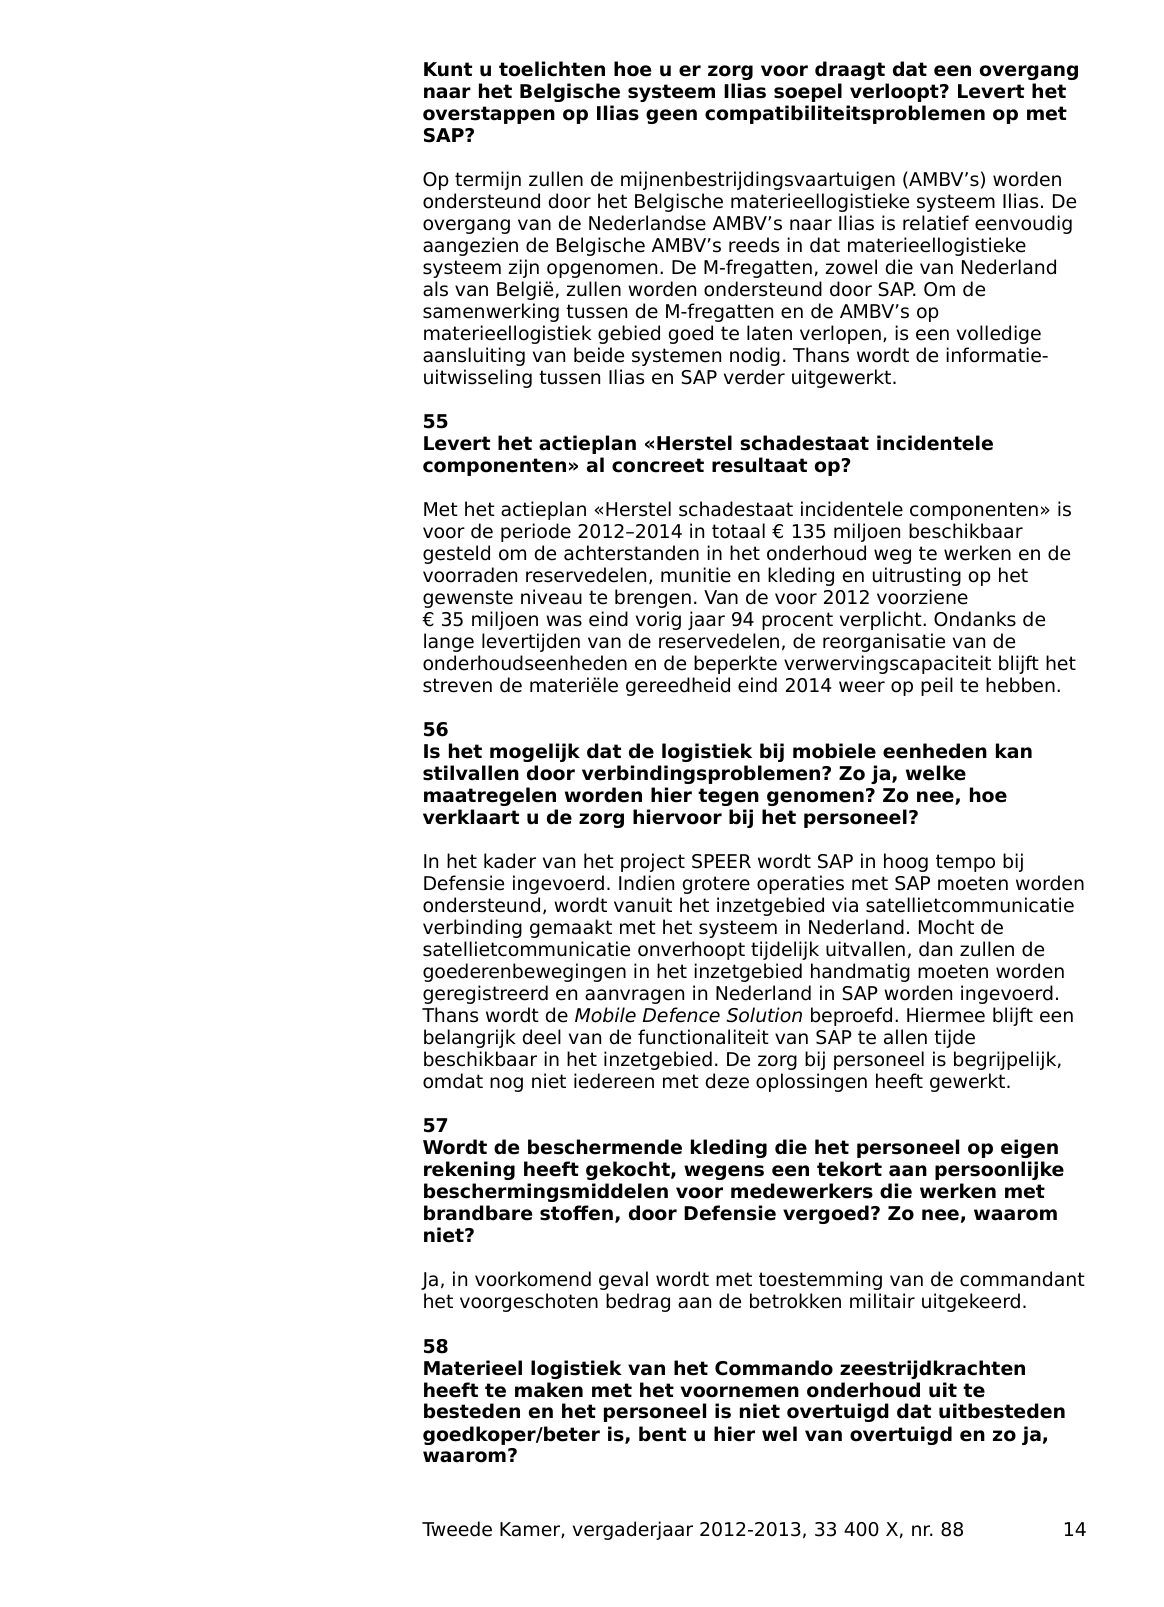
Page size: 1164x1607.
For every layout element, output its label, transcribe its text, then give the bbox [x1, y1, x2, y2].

text 55 [422, 411, 1087, 433]
text Met het actieplan «Herstel schadestaat incidentele componenten» is voor de periode 2012–2014 in totaal € 135 miljoen beschikbaar gesteld om de achterstanden in het onderhoud weg te werken en de voorraden reservedelen, munitie en kleding en uitrusting op het gewenste niveau te brengen. Van de voor 2012 voorziene € 35 miljoen was eind vorig jaar 94 procent verplicht. Ondanks de lange levertijden van de reservedelen, de reorganisatie van de onderhoudseenheden en de beperkte verwervingscapaciteit blijft het streven de materiële gereedheid eind 2014 weer op peil te hebben. [422, 499, 1087, 697]
text 57 [422, 1115, 1087, 1137]
text Materieel logistiek van het Commando zeestrijdkrachten heeft te maken met het voornemen onderhoud uit te besteden en het personeel is niet overtuigd dat uitbesteden goedkoper/beter is, bent u hier wel van overtuigd en zo ja, waarom? [422, 1357, 1087, 1467]
text In het kader van het project SPEER wordt SAP in hoog tempo bij Defensie ingevoerd. Indien grotere operaties met SAP moeten worden ondersteund, wordt vanuit het inzetgebied via satellietcommunicatie verbinding gemaakt met het systeem in Nederland. Mocht de satellietcommunicatie onverhoopt tijdelijk uitvallen, dan zullen de goederenbewegingen in het inzetgebied handmatig moeten worden geregistreerd en aanvragen in Nederland in SAP worden ingevoerd. Thans wordt de Mobile Defence Solution beproefd. Hiermee blijft een belangrijk deel van de functionaliteit van SAP te allen tijde beschikbaar in het inzetgebied. De zorg bij personeel is begrijpelijk, omdat nog niet iedereen met deze oplossingen heeft gewerkt. [422, 851, 1087, 1093]
text Ja, in voorkomend geval wordt met toestemming van de commandant het voorgeschoten bedrag aan de betrokken militair uitgekeerd. [422, 1269, 1087, 1313]
text Is het mogelijk dat de logistiek bij mobiele eenheden kan stilvallen door verbindingsproblemen? Zo ja, welke maatregelen worden hier tegen genomen? Zo nee, hoe verklaart u de zorg hiervoor bij het personeel? [422, 741, 1087, 829]
text 58 [422, 1336, 1087, 1357]
text 56 [422, 719, 1087, 741]
text Levert het actieplan «Herstel schadestaat incidentele componenten» al concreet resultaat op? [422, 433, 1087, 477]
text Kunt u toelichten hoe u er zorg voor draagt dat een overgang naar het Belgische systeem Ilias soepel verloopt? Levert het overstappen op Ilias geen compatibiliteitsproblemen op met SAP? [422, 59, 1087, 147]
text Op termijn zullen de mijnenbestrijdingsvaartuigen (AMBV’s) worden ondersteund door het Belgische materieellogistieke systeem Ilias. De overgang van de Nederlandse AMBV’s naar Ilias is relatief eenvoudig aangezien de Belgische AMBV’s reeds in dat materieellogistieke systeem zijn opgenomen. De M-fregatten, zowel die van Nederland als van België, zullen worden ondersteund door SAP. Om de samenwerking tussen de M-fregatten en de AMBV’s op materieellogistiek gebied goed te laten verlopen, is een volledige aansluiting van beide systemen nodig. Thans wordt de informatie-uitwisseling tussen Ilias en SAP verder uitgewerkt. [422, 169, 1087, 389]
text Wordt de beschermende kleding die het personeel op eigen rekening heeft gekocht, wegens een tekort aan persoonlijke beschermingsmiddelen voor medewerkers die werken met brandbare stoffen, door Defensie vergoed? Zo nee, waarom niet? [422, 1137, 1087, 1247]
